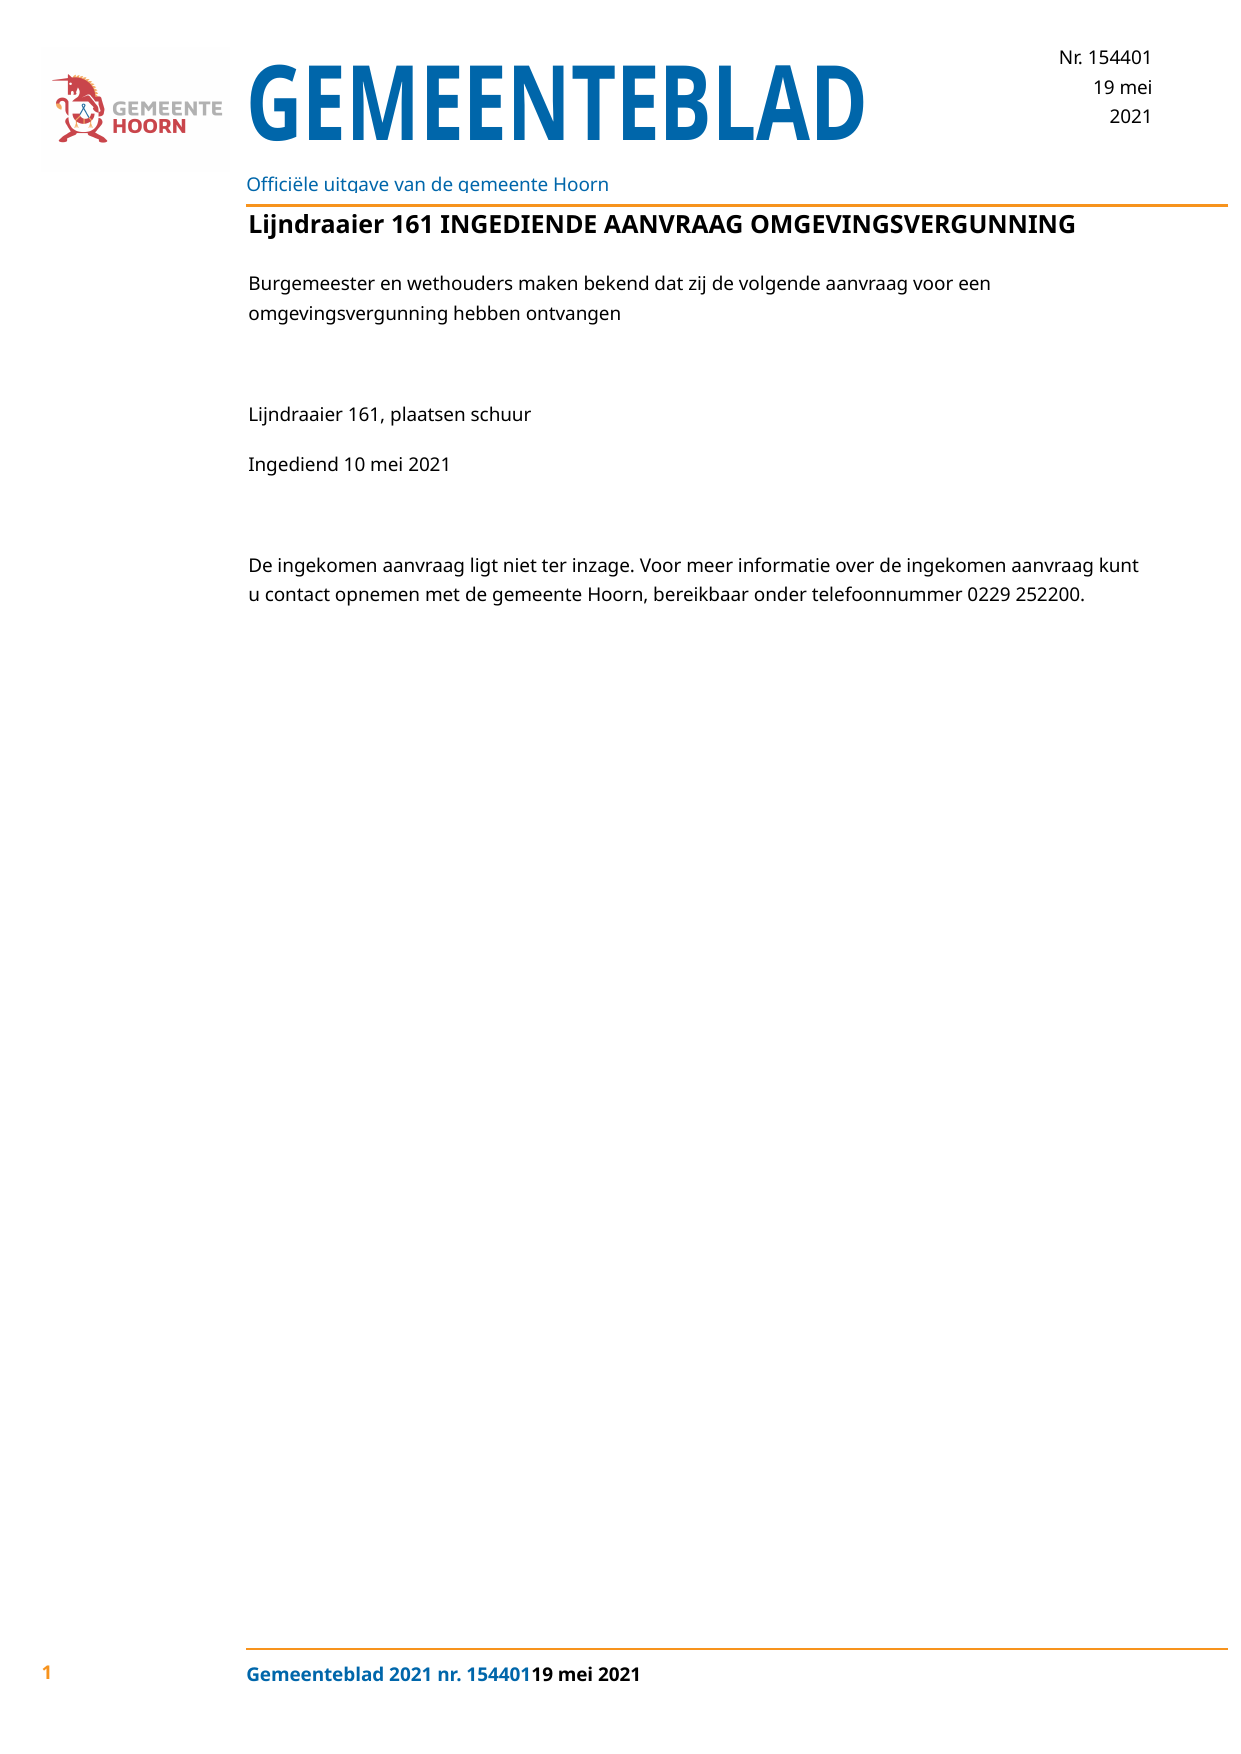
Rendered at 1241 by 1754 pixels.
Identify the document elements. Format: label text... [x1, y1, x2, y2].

text Lijndraaier 161 INGEDIENDE AANVRAAG OMGEVINGSVERGUNNING [248, 207, 1152, 241]
text De ingekomen aanvraag ligt niet ter inzage. Voor meer informatie over de ingekomen aanvraag kunt u contact opnemen met de gemeente Hoorn, bereikbaar onder telefoonnummer 0229 252200. [248, 552, 1152, 607]
text Lijndraaier 161, plaatsen schuur [248, 401, 1152, 426]
text Burgemeester en wethouders maken bekend dat zij de volgende aanvraag voor een omgevingsvergunning hebben ontvangen [248, 270, 1152, 326]
text Ingediend 10 mei 2021 [248, 451, 1152, 477]
picture [41, 47, 231, 172]
